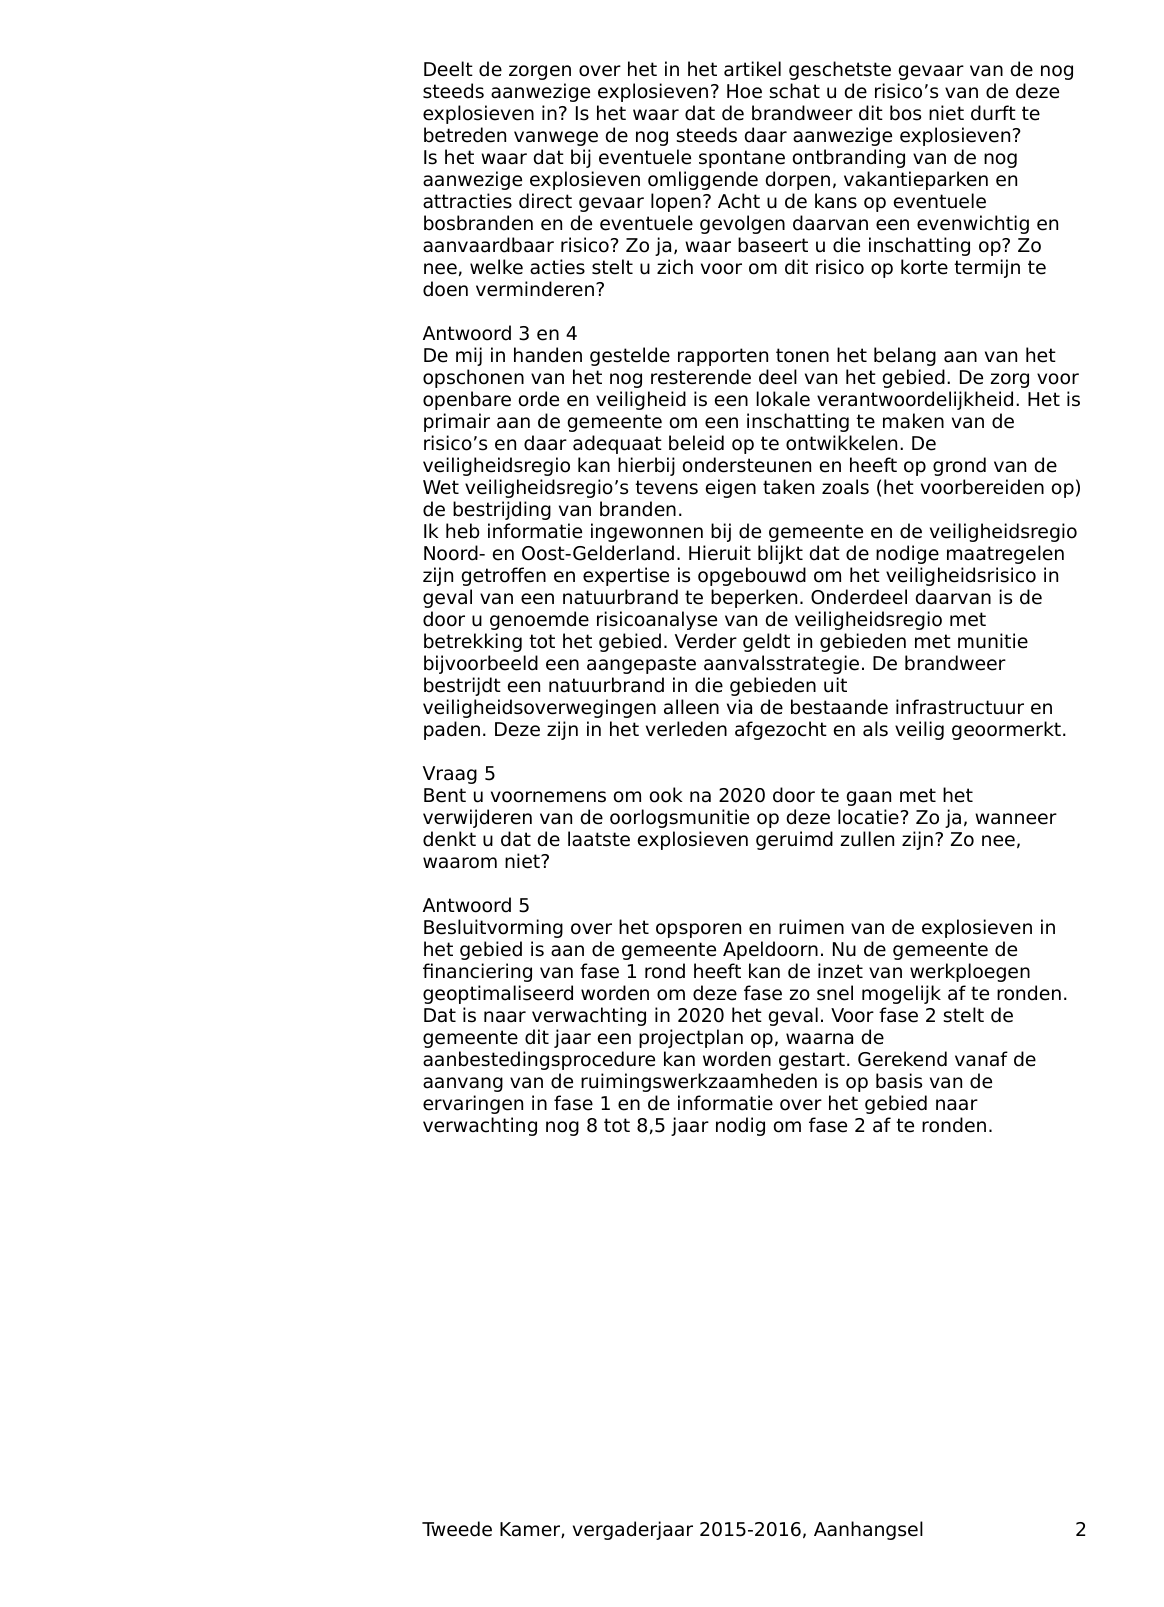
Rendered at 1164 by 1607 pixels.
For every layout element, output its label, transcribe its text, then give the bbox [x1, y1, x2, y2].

text Antwoord 5 [422, 895, 1087, 917]
text Is het waar dat bij eventuele spontane ontbranding van de nog aanwezige explosieven omliggende dorpen, vakantieparken en attracties direct gevaar lopen? Acht u de kans op eventuele bosbranden en de eventuele gevolgen daarvan een evenwichtig en aanvaardbaar risico? Zo ja, waar baseert u die inschatting op? Zo nee, welke acties stelt u zich voor om dit risico op korte termijn te doen verminderen? [422, 147, 1087, 301]
text Deelt de zorgen over het in het artikel geschetste gevaar van de nog steeds aanwezige explosieven? Hoe schat u de risico’s van de deze explosieven in? Is het waar dat de brandweer dit bos niet durft te betreden vanwege de nog steeds daar aanwezige explosieven? [422, 59, 1087, 147]
text Besluitvorming over het opsporen en ruimen van de explosieven in het gebied is aan de gemeente Apeldoorn. Nu de gemeente de financiering van fase 1 rond heeft kan de inzet van werkploegen geoptimaliseerd worden om deze fase zo snel mogelijk af te ronden. Dat is naar verwachting in 2020 het geval. Voor fase 2 stelt de gemeente dit jaar een projectplan op, waarna de aanbestedingsprocedure kan worden gestart. Gerekend vanaf de aanvang van de ruimingswerkzaamheden is op basis van de ervaringen in fase 1 en de informatie over het gebied naar verwachting nog 8 tot 8,5 jaar nodig om fase 2 af te ronden. [422, 917, 1087, 1137]
text Vraag 5 [422, 763, 1087, 785]
text Bent u voornemens om ook na 2020 door te gaan met het verwijderen van de oorlogsmunitie op deze locatie? Zo ja, wanneer denkt u dat de laatste explosieven geruimd zullen zijn? Zo nee, waarom niet? [422, 785, 1087, 873]
text De mij in handen gestelde rapporten tonen het belang aan van het opschonen van het nog resterende deel van het gebied. De zorg voor openbare orde en veiligheid is een lokale verantwoordelijkheid. Het is primair aan de gemeente om een inschatting te maken van de risico’s en daar adequaat beleid op te ontwikkelen. De veiligheidsregio kan hierbij ondersteunen en heeft op grond van de Wet veiligheidsregio’s tevens eigen taken zoals (het voorbereiden op) de bestrijding van branden. [422, 345, 1087, 521]
text Antwoord 3 en 4 [422, 323, 1087, 345]
text Ik heb informatie ingewonnen bij de gemeente en de veiligheidsregio Noord- en Oost-Gelderland. Hieruit blijkt dat de nodige maatregelen zijn getroffen en expertise is opgebouwd om het veiligheidsrisico in geval van een natuurbrand te beperken. Onderdeel daarvan is de door u genoemde risicoanalyse van de veiligheidsregio met betrekking tot het gebied. Verder geldt in gebieden met munitie bijvoorbeeld een aangepaste aanvalsstrategie. De brandweer bestrijdt een natuurbrand in die gebieden uit veiligheidsoverwegingen alleen via de bestaande infrastructuur en paden. Deze zijn in het verleden afgezocht en als veilig geoormerkt. [422, 521, 1087, 741]
